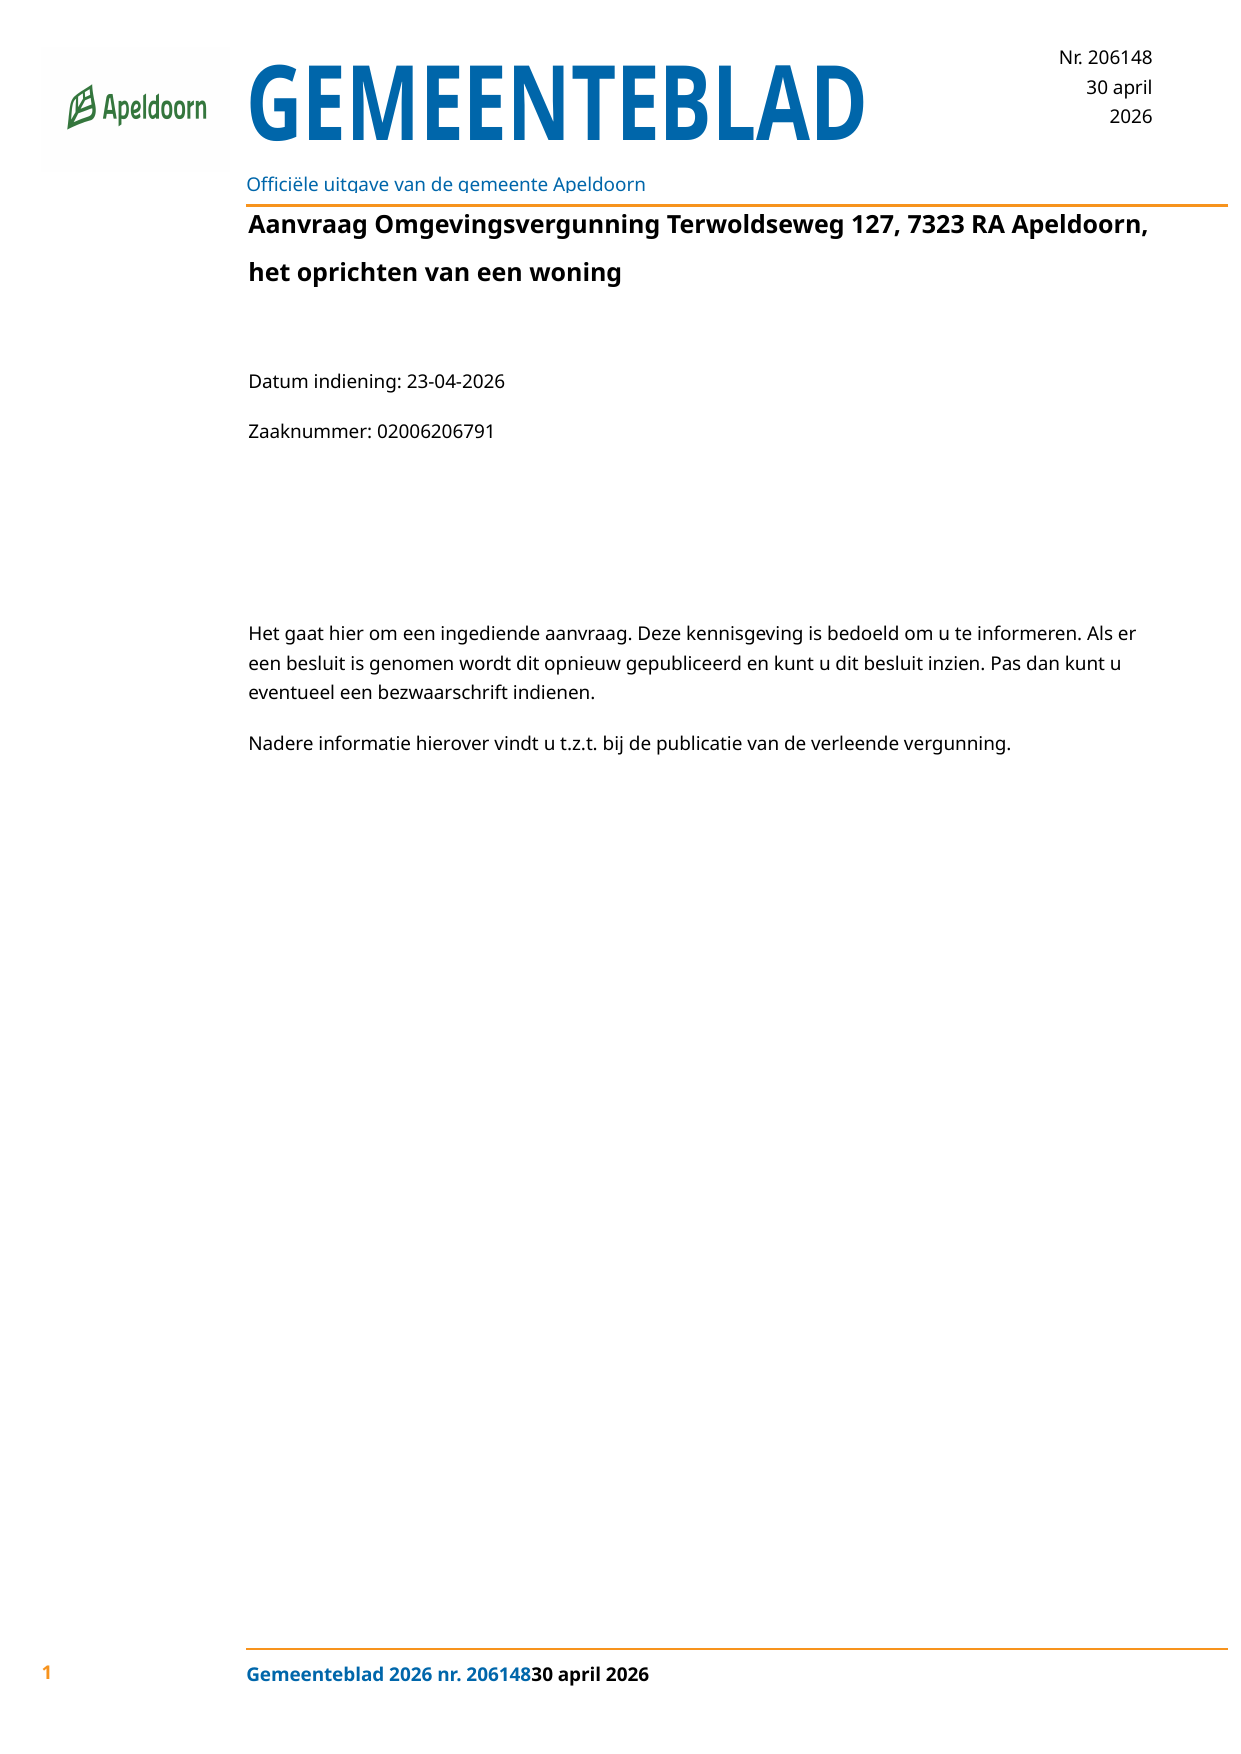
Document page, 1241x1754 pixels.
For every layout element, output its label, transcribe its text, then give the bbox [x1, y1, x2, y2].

text Aanvraag Omgevingsvergunning Terwoldseweg 127, 7323 RA Apeldoorn, het oprichten van een woning [248, 207, 1152, 288]
text Het gaat hier om een ingediende aanvraag. Deze kennisgeving is bedoeld om u te informeren. Als er een besluit is genomen wordt dit opnieuw gepubliceerd en kunt u dit besluit inzien. Pas dan kunt u eventueel een bezwaarschrift indienen. [248, 620, 1152, 705]
text Nadere informatie hierover vindt u t.z.t. bij de publicatie van de verleende vergunning. [248, 730, 1152, 756]
picture [41, 47, 231, 172]
text Zaaknummer: 02006206791 [248, 419, 1152, 444]
text Datum indiening: 23-04-2026 [248, 368, 1152, 394]
